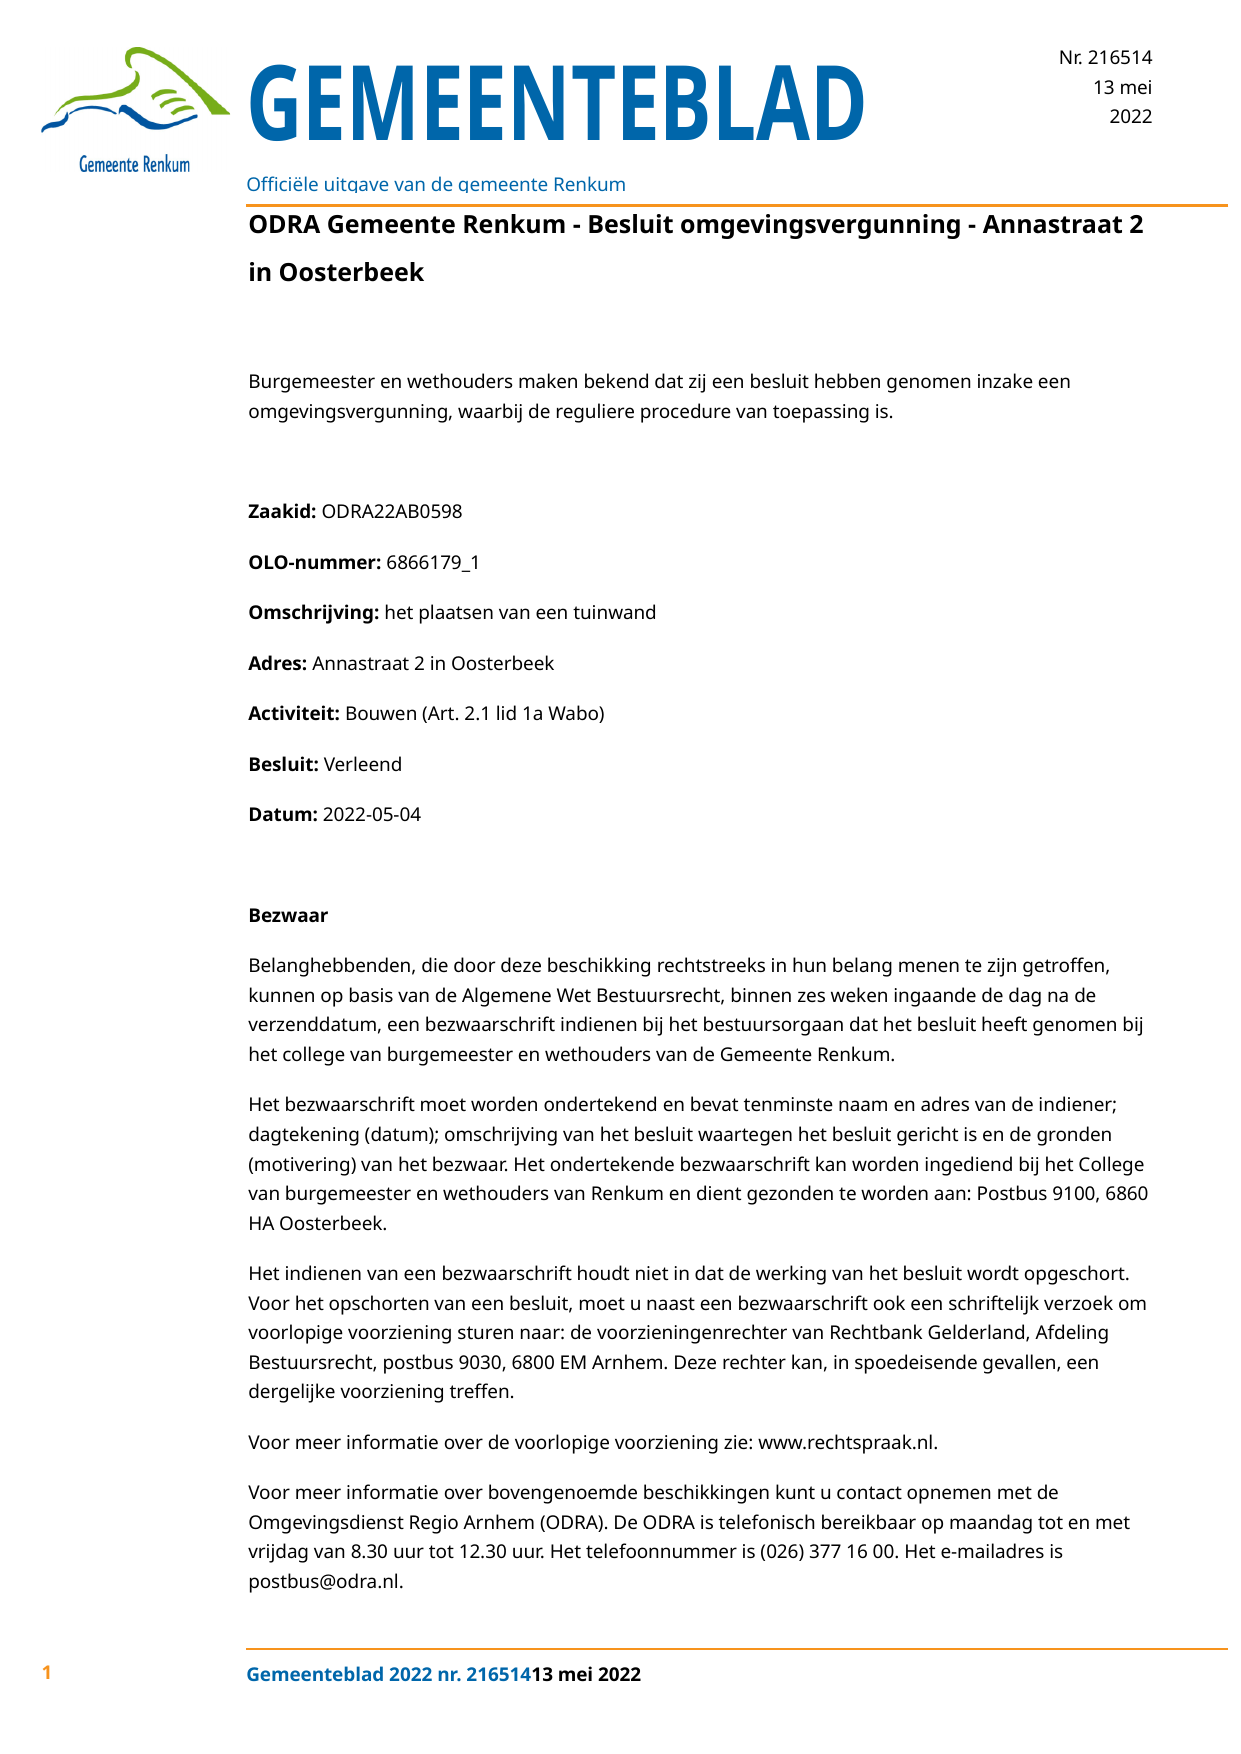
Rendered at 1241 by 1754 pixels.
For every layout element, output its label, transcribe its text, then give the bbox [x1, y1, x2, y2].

text Bezwaar [248, 902, 1152, 928]
text Zaakid: ODRA22AB0598 [248, 499, 1152, 524]
text Activiteit: Bouwen (Art. 2.1 lid 1a Wabo) [248, 700, 1152, 726]
text Datum: 2022-05-04 [248, 801, 1152, 827]
text Omschrijving: het plaatsen van een tuinwand [248, 599, 1152, 625]
text OLO-nummer: 6866179_1 [248, 549, 1152, 575]
text Belanghebbenden, die door deze beschikking rechtstreeks in hun belang menen te zijn getroffen, kunnen op basis van de Algemene Wet Bestuursrecht, binnen zes weken ingaande de dag na de verzenddatum, een bezwaarschrift indienen bij het bestuursorgaan dat het besluit heeft genomen bij het college van burgemeester en wethouders van de Gemeente Renkum. [248, 952, 1152, 1067]
text Burgemeester en wethouders maken bekend dat zij een besluit hebben genomen inzake een omgevingsvergunning, waarbij de reguliere procedure van toepassing is. [248, 368, 1152, 424]
text Voor meer informatie over de voorlopige voorziening zie: www.rechtspraak.nl. [248, 1429, 1152, 1455]
text Het bezwaarschrift moet worden ondertekend en bevat tenminste naam en adres van de indiener; dagtekening (datum); omschrijving van het besluit waartegen het besluit gericht is en de gronden (motivering) van het bezwaar. Het ondertekende bezwaarschrift kan worden ingediend bij het College van burgemeester en wethouders van Renkum en dient gezonden te worden aan: Postbus 9100, 6860 HA Oosterbeek. [248, 1092, 1152, 1236]
text Voor meer informatie over bovengenoemde beschikkingen kunt u contact opnemen met de Omgevingsdienst Regio Arnhem (ODRA). De ODRA is telefonisch bereikbaar op maandag tot en met vrijdag van 8.30 uur tot 12.30 uur. Het telefoonnummer is (026) 377 16 00. Het e-mailadres is postbus@odra.nl. [248, 1479, 1152, 1594]
picture [41, 47, 231, 172]
text Adres: Annastraat 2 in Oosterbeek [248, 650, 1152, 676]
text ODRA Gemeente Renkum - Besluit omgevingsvergunning - Annastraat 2 in Oosterbeek [248, 207, 1152, 288]
text Het indienen van een bezwaarschrift houdt niet in dat de werking van het besluit wordt opgeschort. Voor het opschorten van een besluit, moet u naast een bezwaarschrift ook een schriftelijk verzoek om voorlopige voorziening sturen naar: de voorzieningenrechter van Rechtbank Gelderland, Afdeling Bestuursrecht, postbus 9030, 6800 EM Arnhem. Deze rechter kan, in spoedeisende gevallen, een dergelijke voorziening treffen. [248, 1260, 1152, 1404]
text Besluit: Verleend [248, 751, 1152, 777]
